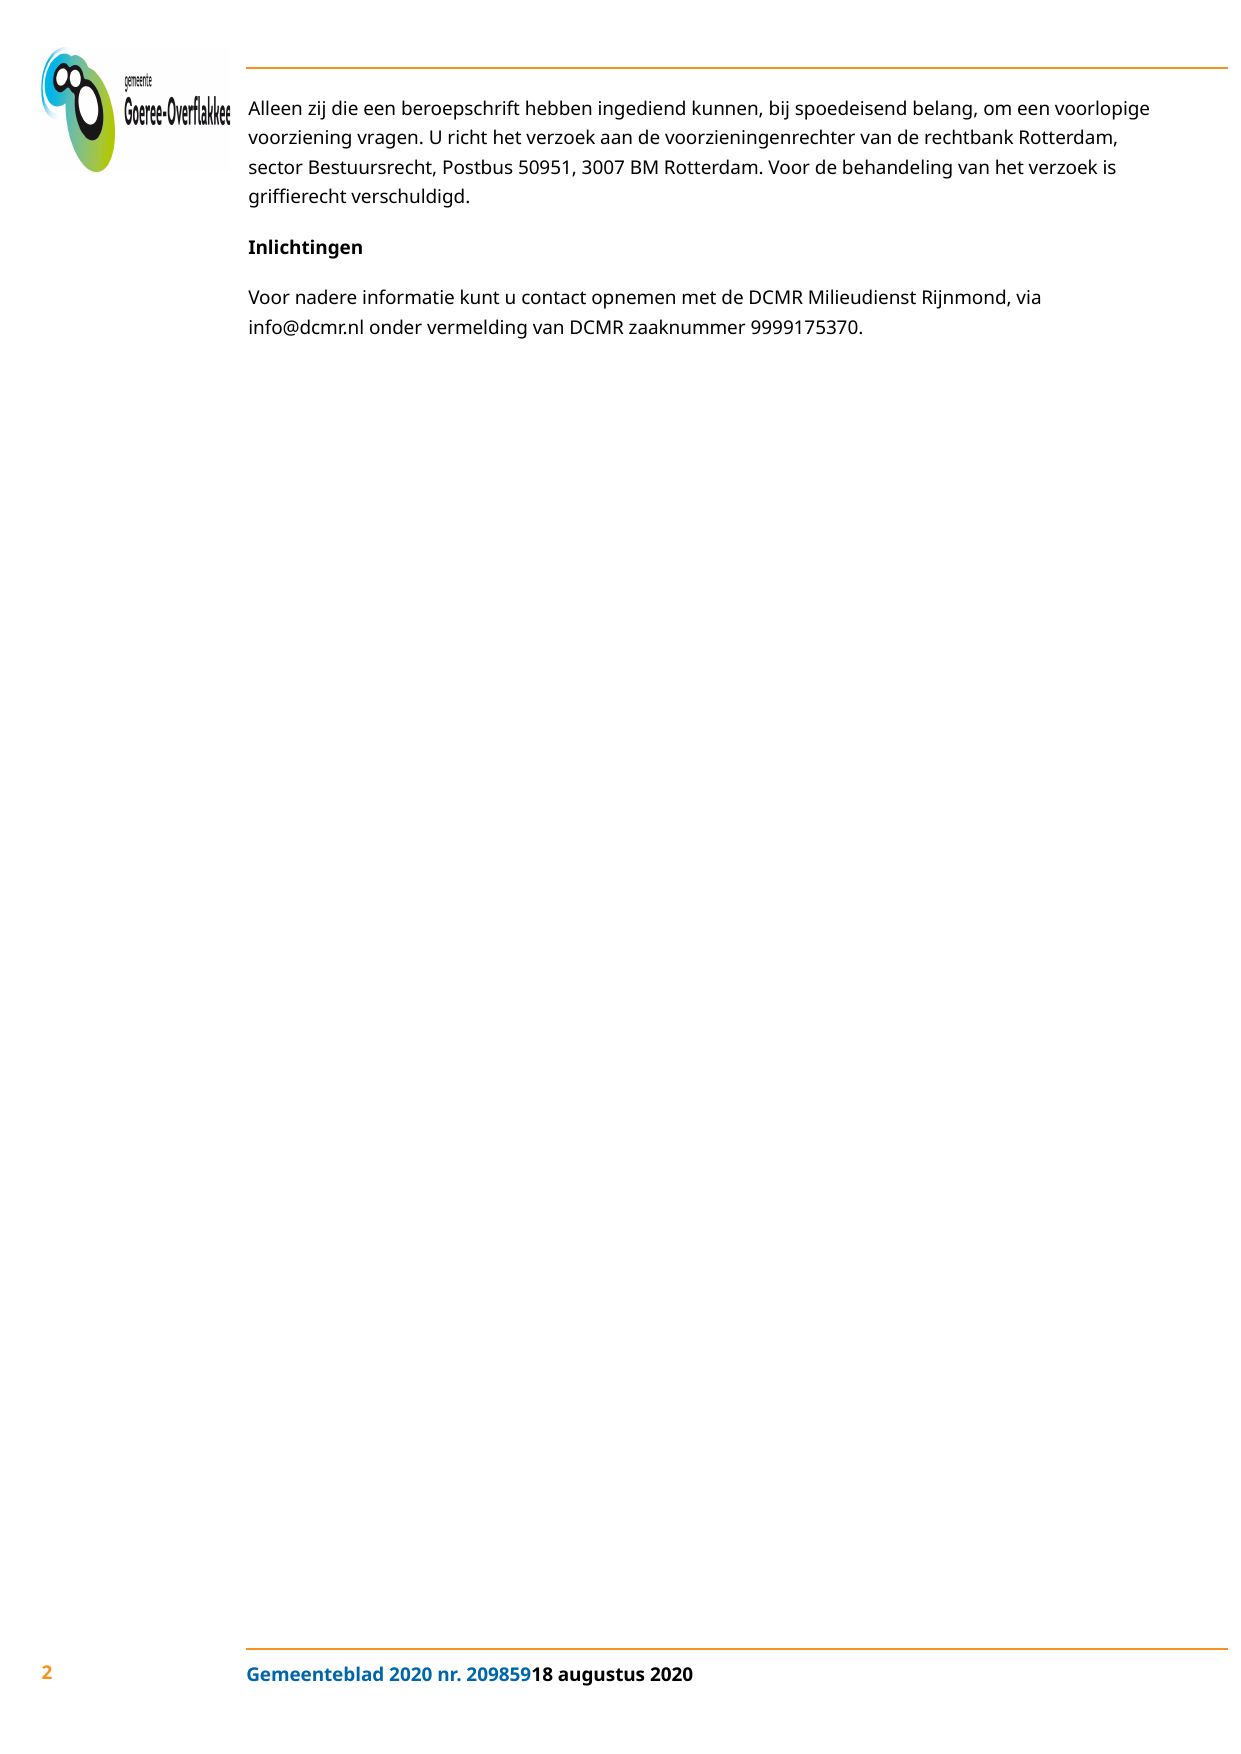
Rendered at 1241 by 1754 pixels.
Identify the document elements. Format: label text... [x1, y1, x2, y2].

text Alleen zij die een beroepschrift hebben ingediend kunnen, bij spoedeisend belang, om een voorlopige voorziening vragen. U richt het verzoek aan de voorzieningenrechter van de rechtbank Rotterdam, sector Bestuursrecht, Postbus 50951, 3007 BM Rotterdam. Voor de behandeling van het verzoek is griffierecht verschuldigd. [248, 95, 1152, 209]
picture [41, 47, 231, 172]
text Inlichtingen [248, 234, 1152, 260]
text Voor nadere informatie kunt u contact opnemen met de DCMR Milieudienst Rijnmond, via info@dcmr.nl onder vermelding van DCMR zaaknummer 9999175370. [248, 284, 1152, 340]
